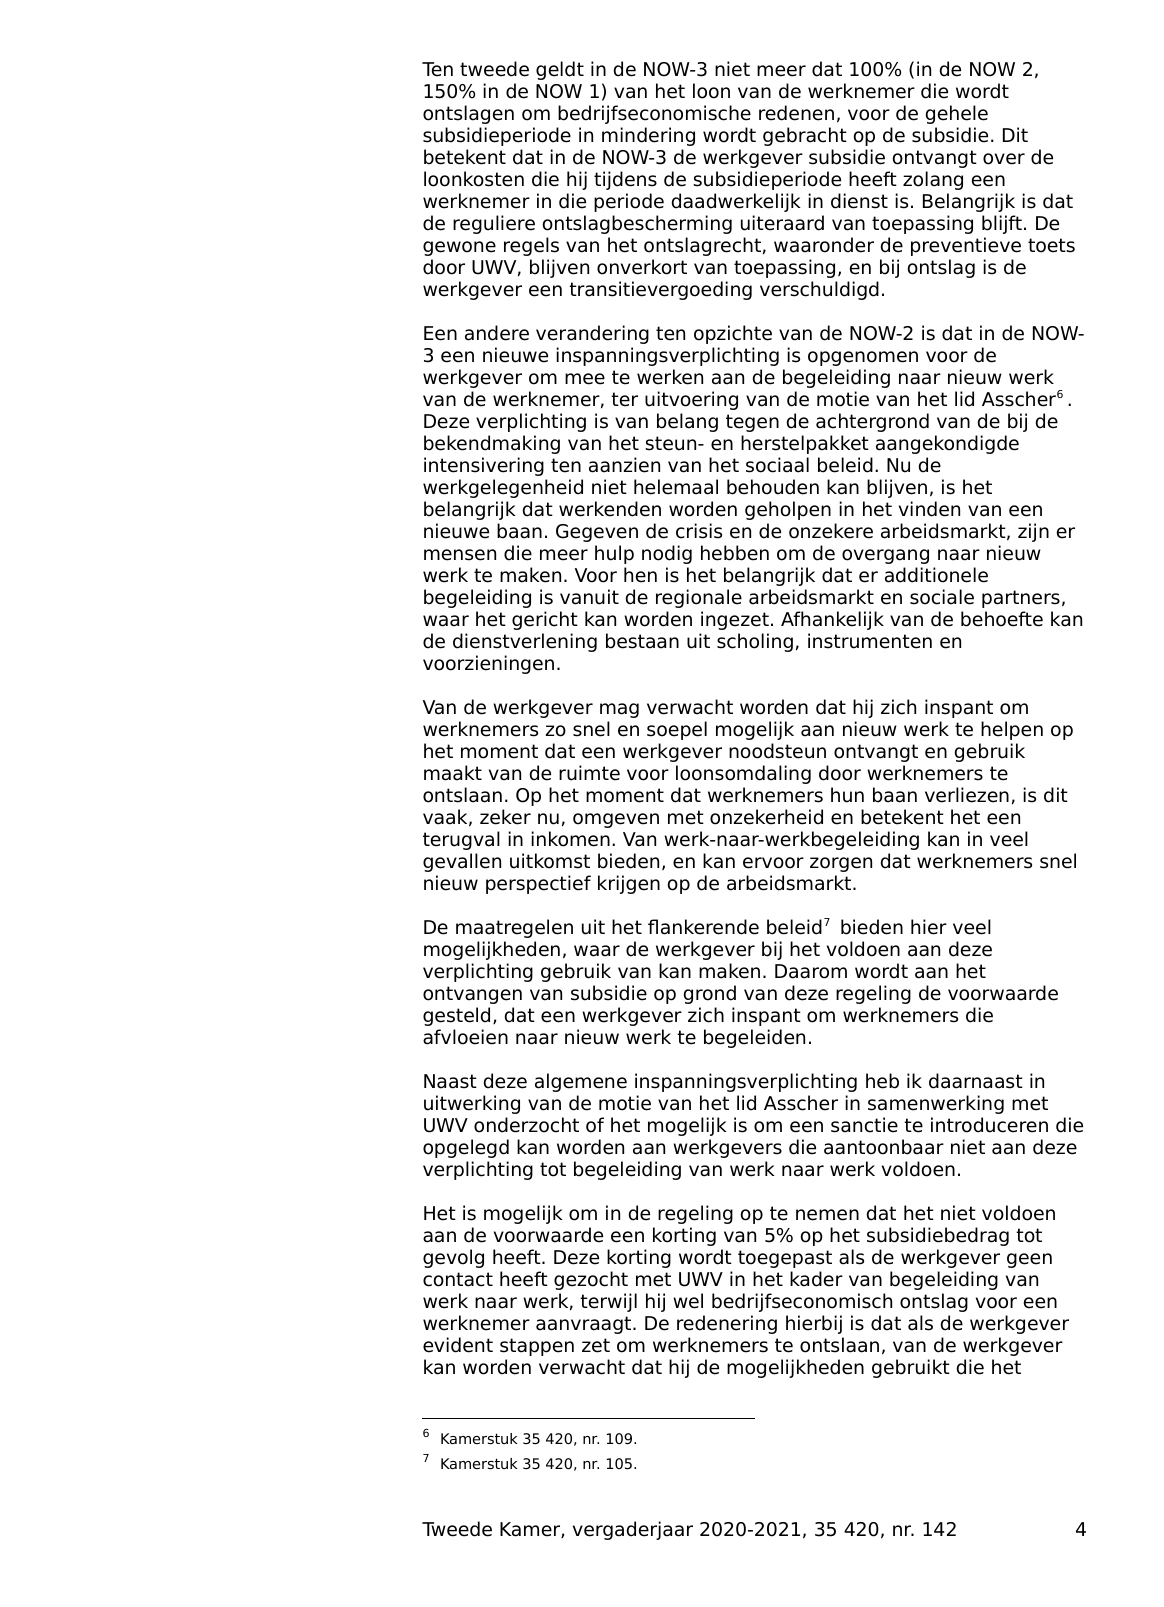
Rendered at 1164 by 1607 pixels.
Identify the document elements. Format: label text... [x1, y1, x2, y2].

text Een andere verandering ten opzichte van de NOW-2 is dat in de NOW-3 een nieuwe inspanningsverplichting is opgenomen voor de werkgever om mee te werken aan de begeleiding naar nieuw werk van de werknemer, ter uitvoering van de motie van het lid Asscher. Deze verplichting is van belang tegen de achtergrond van de bij de bekendmaking van het steun- en herstelpakket aangekondigde intensivering ten aanzien van het sociaal beleid. Nu de werkgelegenheid niet helemaal behouden kan blijven, is het belangrijk dat werkenden worden geholpen in het vinden van een nieuwe baan. Gegeven de crisis en de onzekere arbeidsmarkt, zijn er mensen die meer hulp nodig hebben om de overgang naar nieuw werk te maken. Voor hen is het belangrijk dat er additionele begeleiding is vanuit de regionale arbeidsmarkt en sociale partners, waar het gericht kan worden ingezet. Afhankelijk van de behoefte kan de dienstverlening bestaan uit scholing, instrumenten en voorzieningen. [422, 323, 1087, 675]
text Kamerstuk 35 420, nr. 105. [422, 1452, 1087, 1474]
text Naast deze algemene inspanningsverplichting heb ik daarnaast in uitwerking van de motie van het lid Asscher in samenwerking met UWV onderzocht of het mogelijk is om een sanctie te introduceren die opgelegd kan worden aan werkgevers die aantoonbaar niet aan deze verplichting tot begeleiding van werk naar werk voldoen. [422, 1071, 1087, 1181]
text Van de werkgever mag verwacht worden dat hij zich inspant om werknemers zo snel en soepel mogelijk aan nieuw werk te helpen op het moment dat een werkgever noodsteun ontvangt en gebruik maakt van de ruimte voor loonsomdaling door werknemers te ontslaan. Op het moment dat werknemers hun baan verliezen, is dit vaak, zeker nu, omgeven met onzekerheid en betekent het een terugval in inkomen. Van werk-naar-werkbegeleiding kan in veel gevallen uitkomst bieden, en kan ervoor zorgen dat werknemers snel nieuw perspectief krijgen op de arbeidsmarkt. [422, 697, 1087, 895]
text Ten tweede geldt in de NOW-3 niet meer dat 100% (in de NOW 2, 150% in de NOW 1) van het loon van de werknemer die wordt ontslagen om bedrijfseconomische redenen, voor de gehele subsidieperiode in mindering wordt gebracht op de subsidie. Dit betekent dat in de NOW-3 de werkgever subsidie ontvangt over de loonkosten die hij tijdens de subsidieperiode heeft zolang een werknemer in die periode daadwerkelijk in dienst is. Belangrijk is dat de reguliere ontslagbescherming uiteraard van toepassing blijft. De gewone regels van het ontslagrecht, waaronder de preventieve toets door UWV, blijven onverkort van toepassing, en bij ontslag is de werkgever een transitievergoeding verschuldigd. [422, 59, 1087, 301]
text Kamerstuk 35 420, nr. 109. [422, 1427, 1087, 1449]
text De maatregelen uit het flankerende beleid bieden hier veel mogelijkheden, waar de werkgever bij het voldoen aan deze verplichting gebruik van kan maken. Daarom wordt aan het ontvangen van subsidie op grond van deze regeling de voorwaarde gesteld, dat een werkgever zich inspant om werknemers die afvloeien naar nieuw werk te begeleiden. [422, 917, 1087, 1049]
text Het is mogelijk om in de regeling op te nemen dat het niet voldoen aan de voorwaarde een korting van 5% op het subsidiebedrag tot gevolg heeft. Deze korting wordt toegepast als de werkgever geen contact heeft gezocht met UWV in het kader van begeleiding van werk naar werk, terwijl hij wel bedrijfseconomisch ontslag voor een werknemer aanvraagt. De redenering hierbij is dat als de werkgever evident stappen zet om werknemers te ontslaan, van de werkgever kan worden verwacht dat hij de mogelijkheden gebruikt die het [422, 1203, 1087, 1379]
